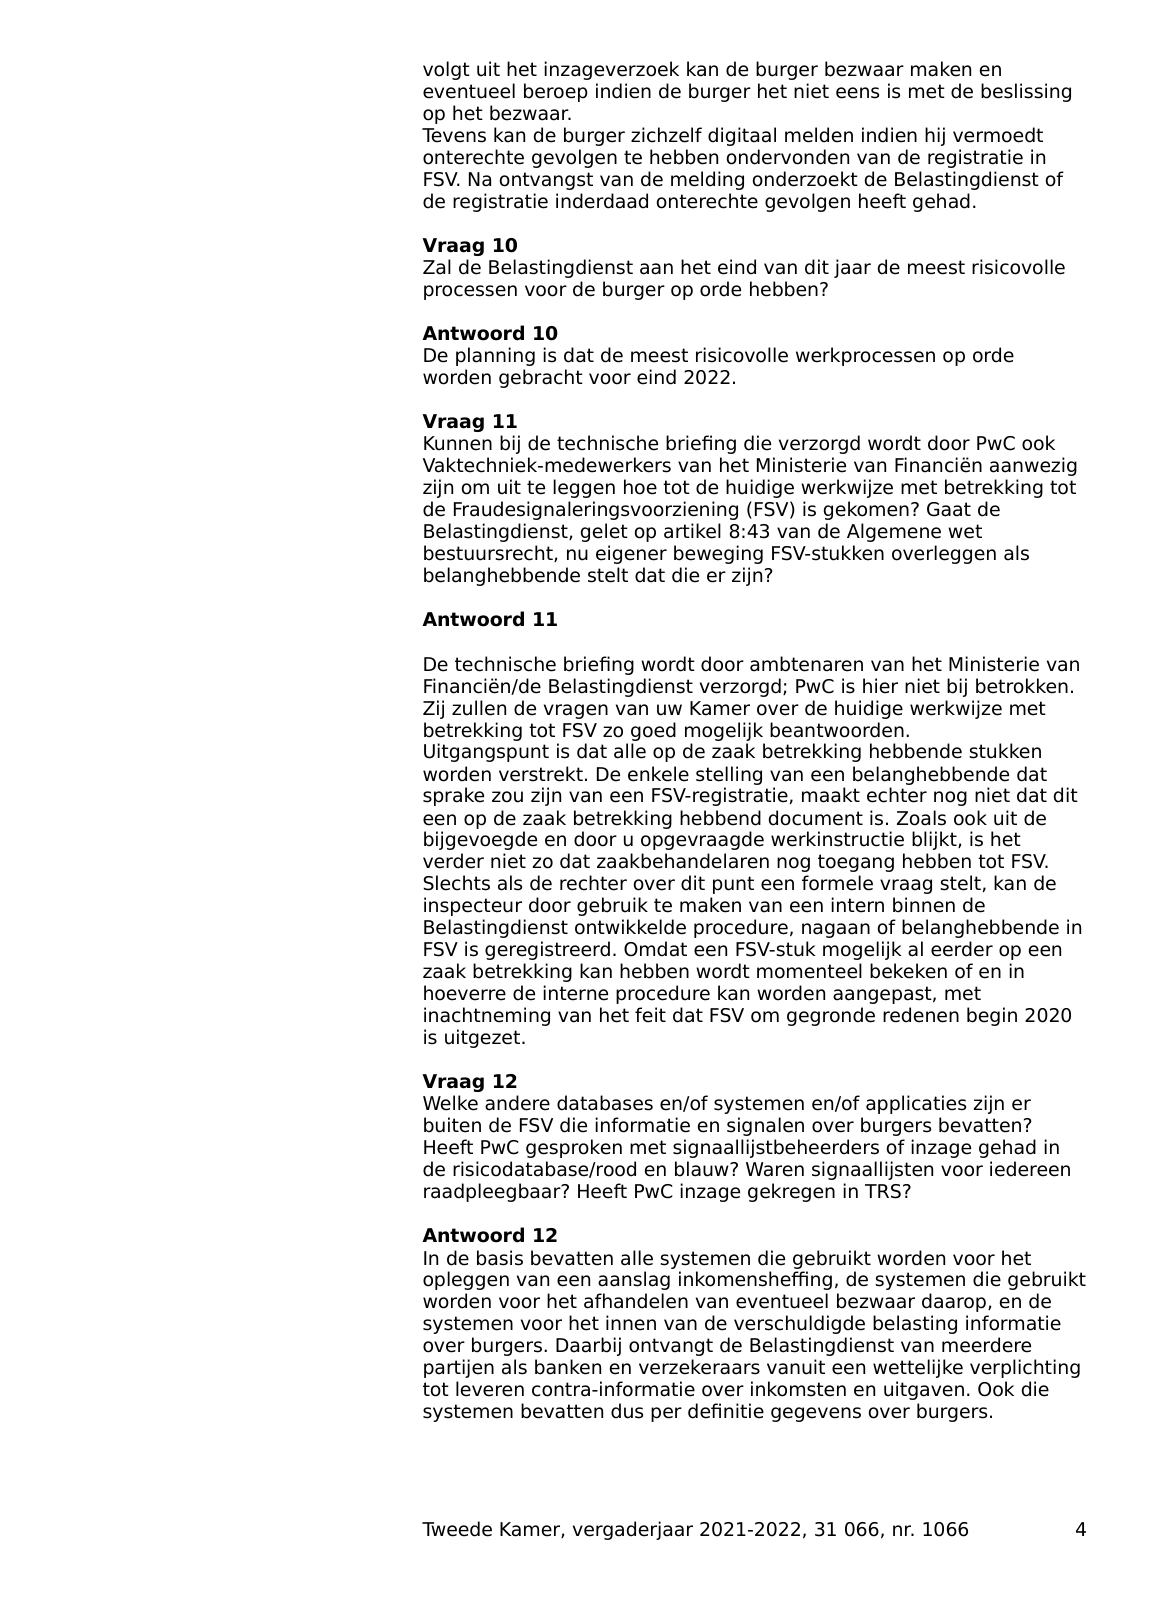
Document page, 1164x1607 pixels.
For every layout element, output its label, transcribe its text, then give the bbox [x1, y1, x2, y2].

text Welke andere databases en/of systemen en/of applicaties zijn er buiten de FSV die informatie en signalen over burgers bevatten? Heeft PwC gesproken met signaallijstbeheerders of inzage gehad in de risicodatabase/rood en blauw? Waren signaallijsten voor iedereen raadpleegbaar? Heeft PwC inzage gekregen in TRS? [422, 1093, 1087, 1203]
subtitle Vraag 11 [422, 411, 1087, 433]
subtitle Antwoord 10 [422, 323, 1087, 345]
text De planning is dat de meest risicovolle werkprocessen op orde worden gebracht voor eind 2022. [422, 345, 1087, 389]
text Zal de Belastingdienst aan het eind van dit jaar de meest risicovolle processen voor de burger op orde hebben? [422, 257, 1087, 301]
text In de basis bevatten alle systemen die gebruikt worden voor het opleggen van een aanslag inkomensheffing, de systemen die gebruikt worden voor het afhandelen van eventueel bezwaar daarop, en de systemen voor het innen van de verschuldigde belasting informatie over burgers. Daarbij ontvangt de Belastingdienst van meerdere partijen als banken en verzekeraars vanuit een wettelijke verplichting tot leveren contra-informatie over inkomsten en uitgaven. Ook die systemen bevatten dus per definitie gegevens over burgers. [422, 1247, 1087, 1423]
text Uitgangspunt is dat alle op de zaak betrekking hebbende stukken worden verstrekt. De enkele stelling van een belanghebbende dat sprake zou zijn van een FSV-registratie, maakt echter nog niet dat dit een op de zaak betrekking hebbend document is. Zoals ook uit de bijgevoegde en door u opgevraagde werkinstructie blijkt, is het verder niet zo dat zaakbehandelaren nog toegang hebben tot FSV. Slechts als de rechter over dit punt een formele vraag stelt, kan de inspecteur door gebruik te maken van een intern binnen de Belastingdienst ontwikkelde procedure, nagaan of belanghebbende in FSV is geregistreerd. Omdat een FSV-stuk mogelijk al eerder op een zaak betrekking kan hebben wordt momenteel bekeken of en in hoeverre de interne procedure kan worden aangepast, met inachtneming van het feit dat FSV om gegronde redenen begin 2020 is uitgezet. [422, 741, 1087, 1049]
text Tevens kan de burger zichzelf digitaal melden indien hij vermoedt onterechte gevolgen te hebben ondervonden van de registratie in FSV. Na ontvangst van de melding onderzoekt de Belastingdienst of de registratie inderdaad onterechte gevolgen heeft gehad. [422, 125, 1087, 213]
subtitle Vraag 10 [422, 235, 1087, 257]
text De technische briefing wordt door ambtenaren van het Ministerie van Financiën/de Belastingdienst verzorgd; PwC is hier niet bij betrokken. Zij zullen de vragen van uw Kamer over de huidige werkwijze met betrekking tot FSV zo goed mogelijk beantwoorden. [422, 653, 1087, 741]
subtitle Vraag 12 [422, 1071, 1087, 1093]
subtitle Antwoord 11 [422, 609, 1087, 631]
text Kunnen bij de technische briefing die verzorgd wordt door PwC ook Vaktechniek-medewerkers van het Ministerie van Financiën aanwezig zijn om uit te leggen hoe tot de huidige werkwijze met betrekking tot de Fraudesignaleringsvoorziening (FSV) is gekomen? Gaat de Belastingdienst, gelet op artikel 8:43 van de Algemene wet bestuursrecht, nu eigener beweging FSV-stukken overleggen als belanghebbende stelt dat die er zijn? [422, 433, 1087, 587]
subtitle Antwoord 12 [422, 1225, 1087, 1247]
text volgt uit het inzageverzoek kan de burger bezwaar maken en eventueel beroep indien de burger het niet eens is met de beslissing op het bezwaar. [422, 59, 1087, 125]
